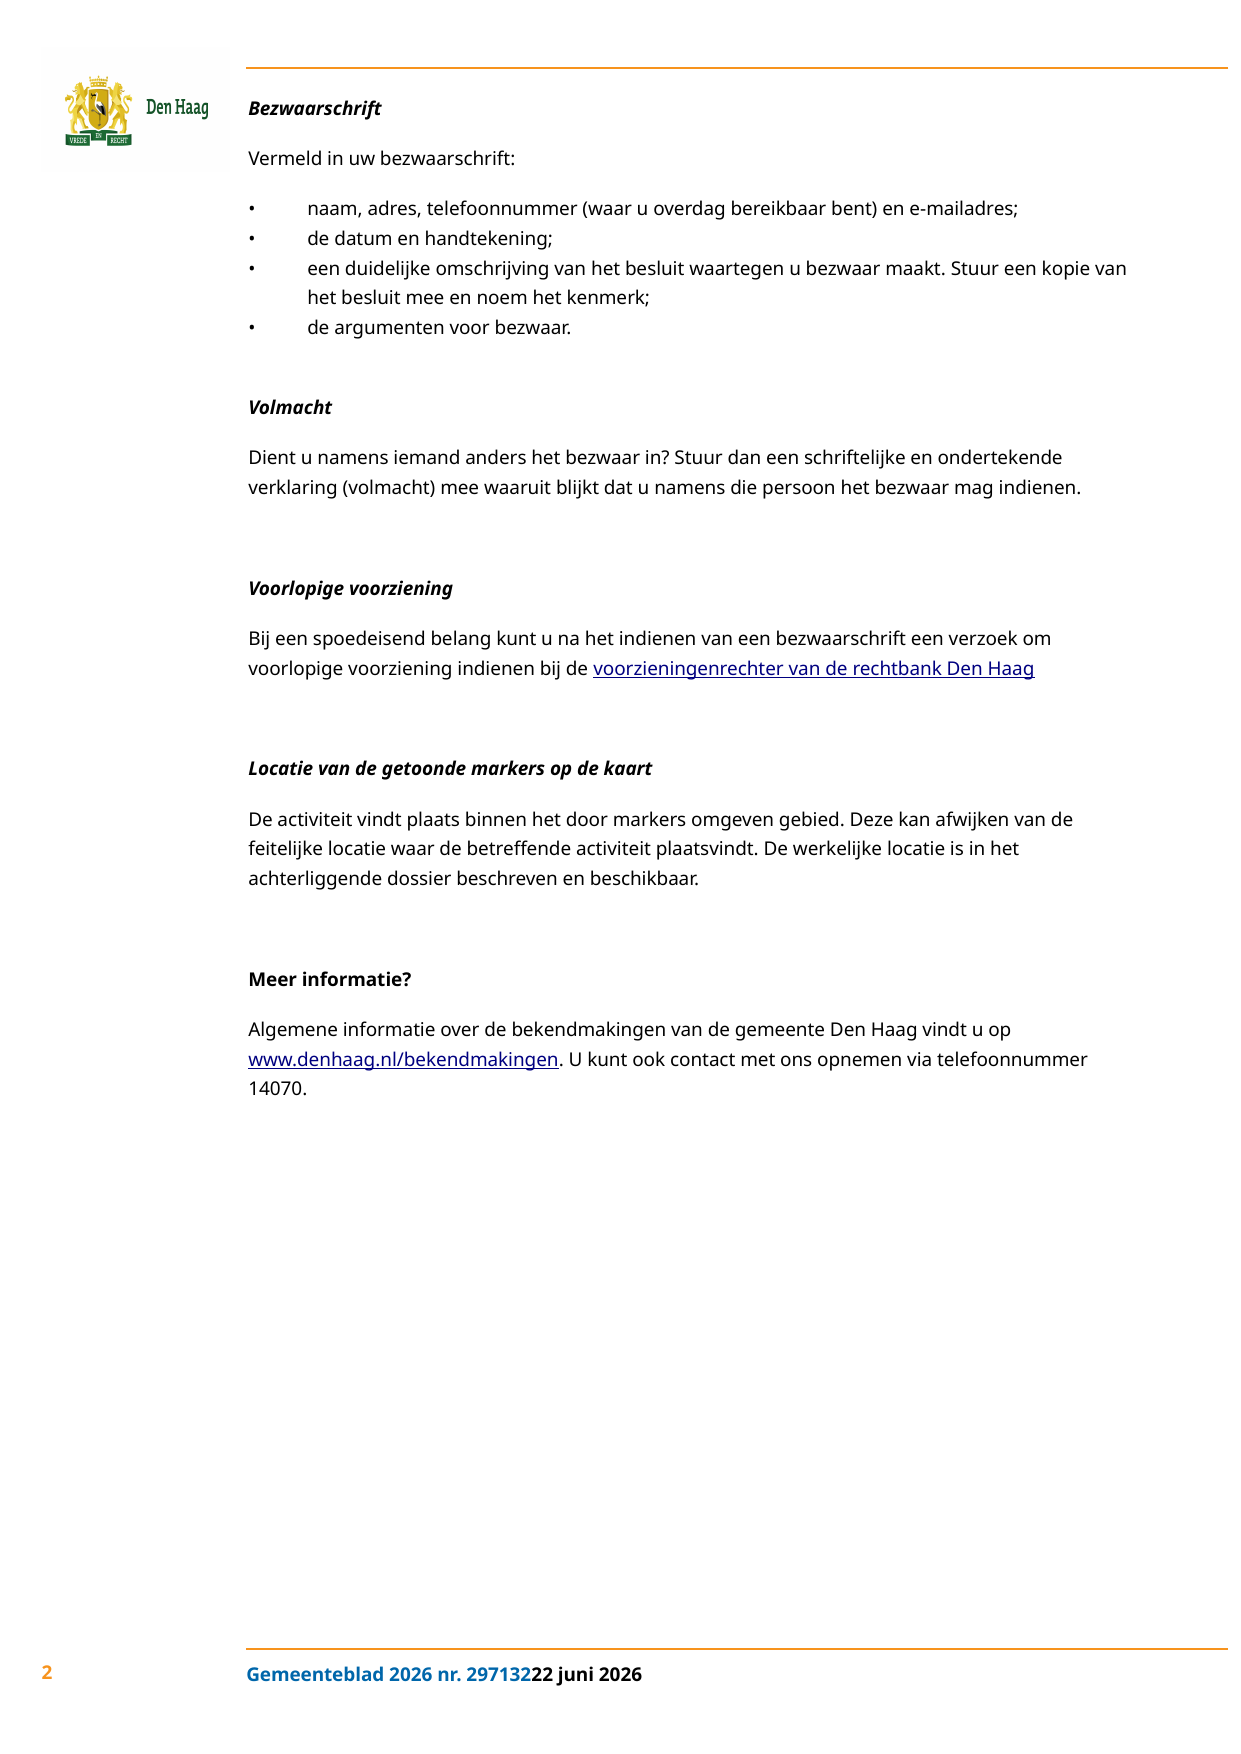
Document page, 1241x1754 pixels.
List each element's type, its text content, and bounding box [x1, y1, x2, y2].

list de argumenten voor bezwaar. [248, 314, 1152, 340]
text Bij een spoedeisend belang kunt u na het indienen van een bezwaarschrift een verzoek om voorlopige voorziening indienen bij de voorzieningenrechter van de rechtbank Den Haag [248, 625, 1152, 681]
text Vermeld in uw bezwaarschrift: [248, 145, 1152, 171]
text Locatie van de getoonde markers op de kaart [248, 756, 1152, 781]
list de datum en handtekening; [248, 225, 1152, 251]
picture [41, 47, 231, 172]
text Bezwaarschrift [248, 95, 1152, 121]
text De activiteit vindt plaats binnen het door markers omgeven gebied. Deze kan afwijken van de feitelijke locatie waar de betreffende activiteit plaatsvindt. De werkelijke locatie is in het achterliggende dossier beschreven en beschikbaar. [248, 806, 1152, 891]
text Voorlopige voorziening [248, 575, 1152, 601]
text Dient u namens iemand anders het bezwaar in? Stuur dan een schriftelijke en ondertekende verklaring (volmacht) mee waaruit blijkt dat u namens die persoon het bezwaar mag indienen. [248, 444, 1152, 500]
list een duidelijke omschrijving van het besluit waartegen u bezwaar maakt. Stuur een kopie van het besluit mee en noem het kenmerk; [248, 255, 1152, 310]
list naam, adres, telefoonnummer (waar u overdag bereikbaar bent) en e-mailadres; [248, 196, 1152, 221]
text Volmacht [248, 394, 1152, 420]
text Meer informatie? [248, 966, 1152, 992]
text Algemene informatie over de bekendmakingen van de gemeente Den Haag vindt u op www.denhaag.nl/bekendmakingen. U kunt ook contact met ons opnemen via telefoonnummer 14070. [248, 1016, 1152, 1101]
